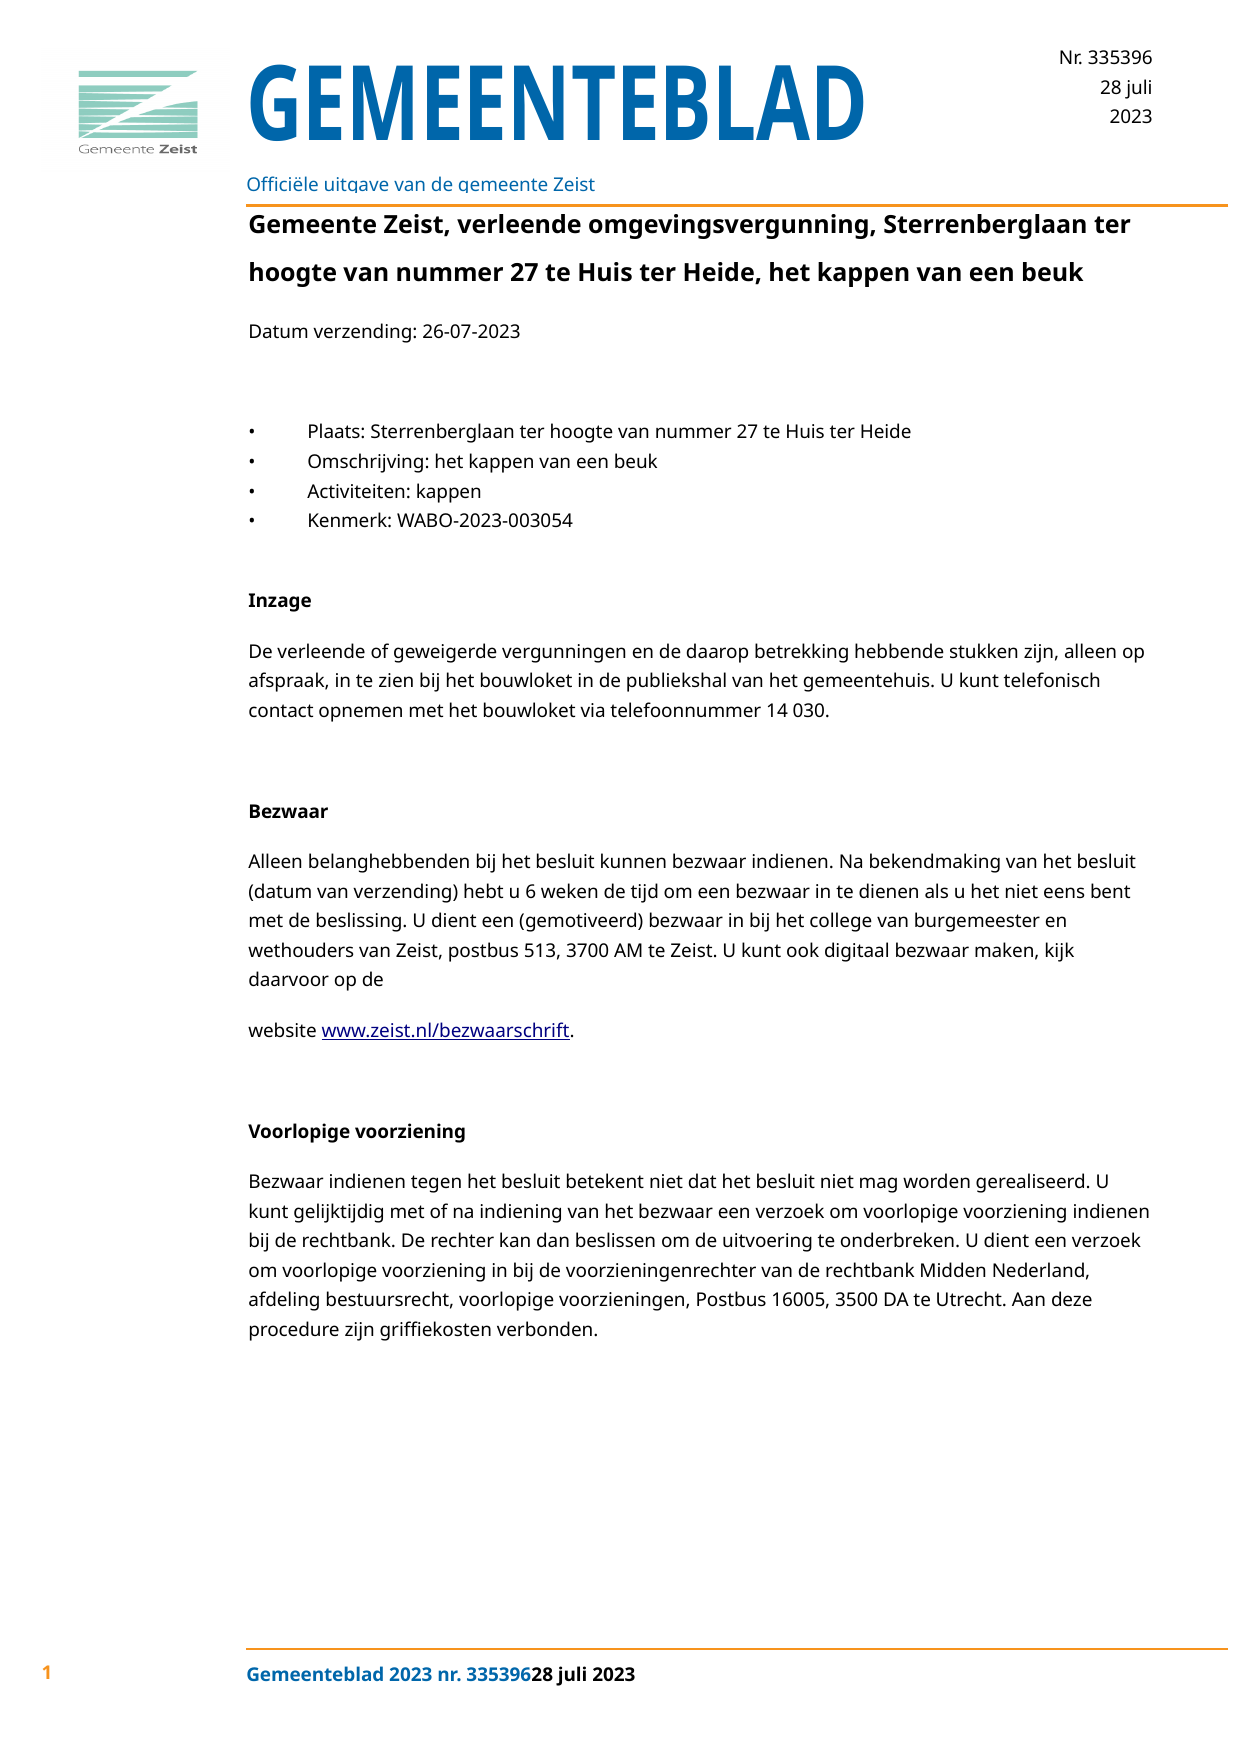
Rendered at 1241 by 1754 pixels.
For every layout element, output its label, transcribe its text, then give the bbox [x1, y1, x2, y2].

list Kenmerk: WABO-2023-003054 [248, 507, 1152, 533]
text Alleen belanghebbenden bij het besluit kunnen bezwaar indienen. Na bekendmaking van het besluit (datum van verzending) hebt u 6 weken de tijd om een bezwaar in te dienen als u het niet eens bent met de beslissing. U dient een (gemotiveerd) bezwaar in bij het college van burgemeester en wethouders van Zeist, postbus 513, 3700 AM te Zeist. U kunt ook digitaal bezwaar maken, kijk daarvoor op de [248, 848, 1152, 992]
list Omschrijving: het kappen van een beuk [248, 448, 1152, 474]
text Bezwaar indienen tegen het besluit betekent niet dat het besluit niet mag worden gerealiseerd. U kunt gelijktijdig met of na indiening van het bezwaar een verzoek om voorlopige voorziening indienen bij de rechtbank. De rechter kan dan beslissen om de uitvoering te onderbreken. U dient een verzoek om voorlopige voorziening in bij de voorzieningenrechter van de rechtbank Midden Nederland, afdeling bestuursrecht, voorlopige voorzieningen, Postbus 16005, 3500 DA te Utrecht. Aan deze procedure zijn griffiekosten verbonden. [248, 1168, 1152, 1342]
text Datum verzending: 26-07-2023 [248, 318, 1152, 344]
text website www.zeist.nl/bezwaarschrift. [248, 1017, 1152, 1043]
text Gemeente Zeist, verleende omgevingsvergunning, Sterrenberglaan ter hoogte van nummer 27 te Huis ter Heide, het kappen van een beuk [248, 207, 1152, 288]
list Plaats: Sterrenberglaan ter hoogte van nummer 27 te Huis ter Heide [248, 419, 1152, 444]
picture [41, 47, 231, 172]
text De verleende of geweigerde vergunningen en de daarop betrekking hebbende stukken zijn, alleen op afspraak, in te zien bij het bouwloket in de publiekshal van het gemeentehuis. U kunt telefonisch contact opnemen met het bouwloket via telefoonnummer 14 030. [248, 638, 1152, 723]
list Activiteiten: kappen [248, 478, 1152, 504]
text Inzage [248, 587, 1152, 613]
text Voorlopige voorziening [248, 1118, 1152, 1144]
text Bezwaar [248, 798, 1152, 824]
